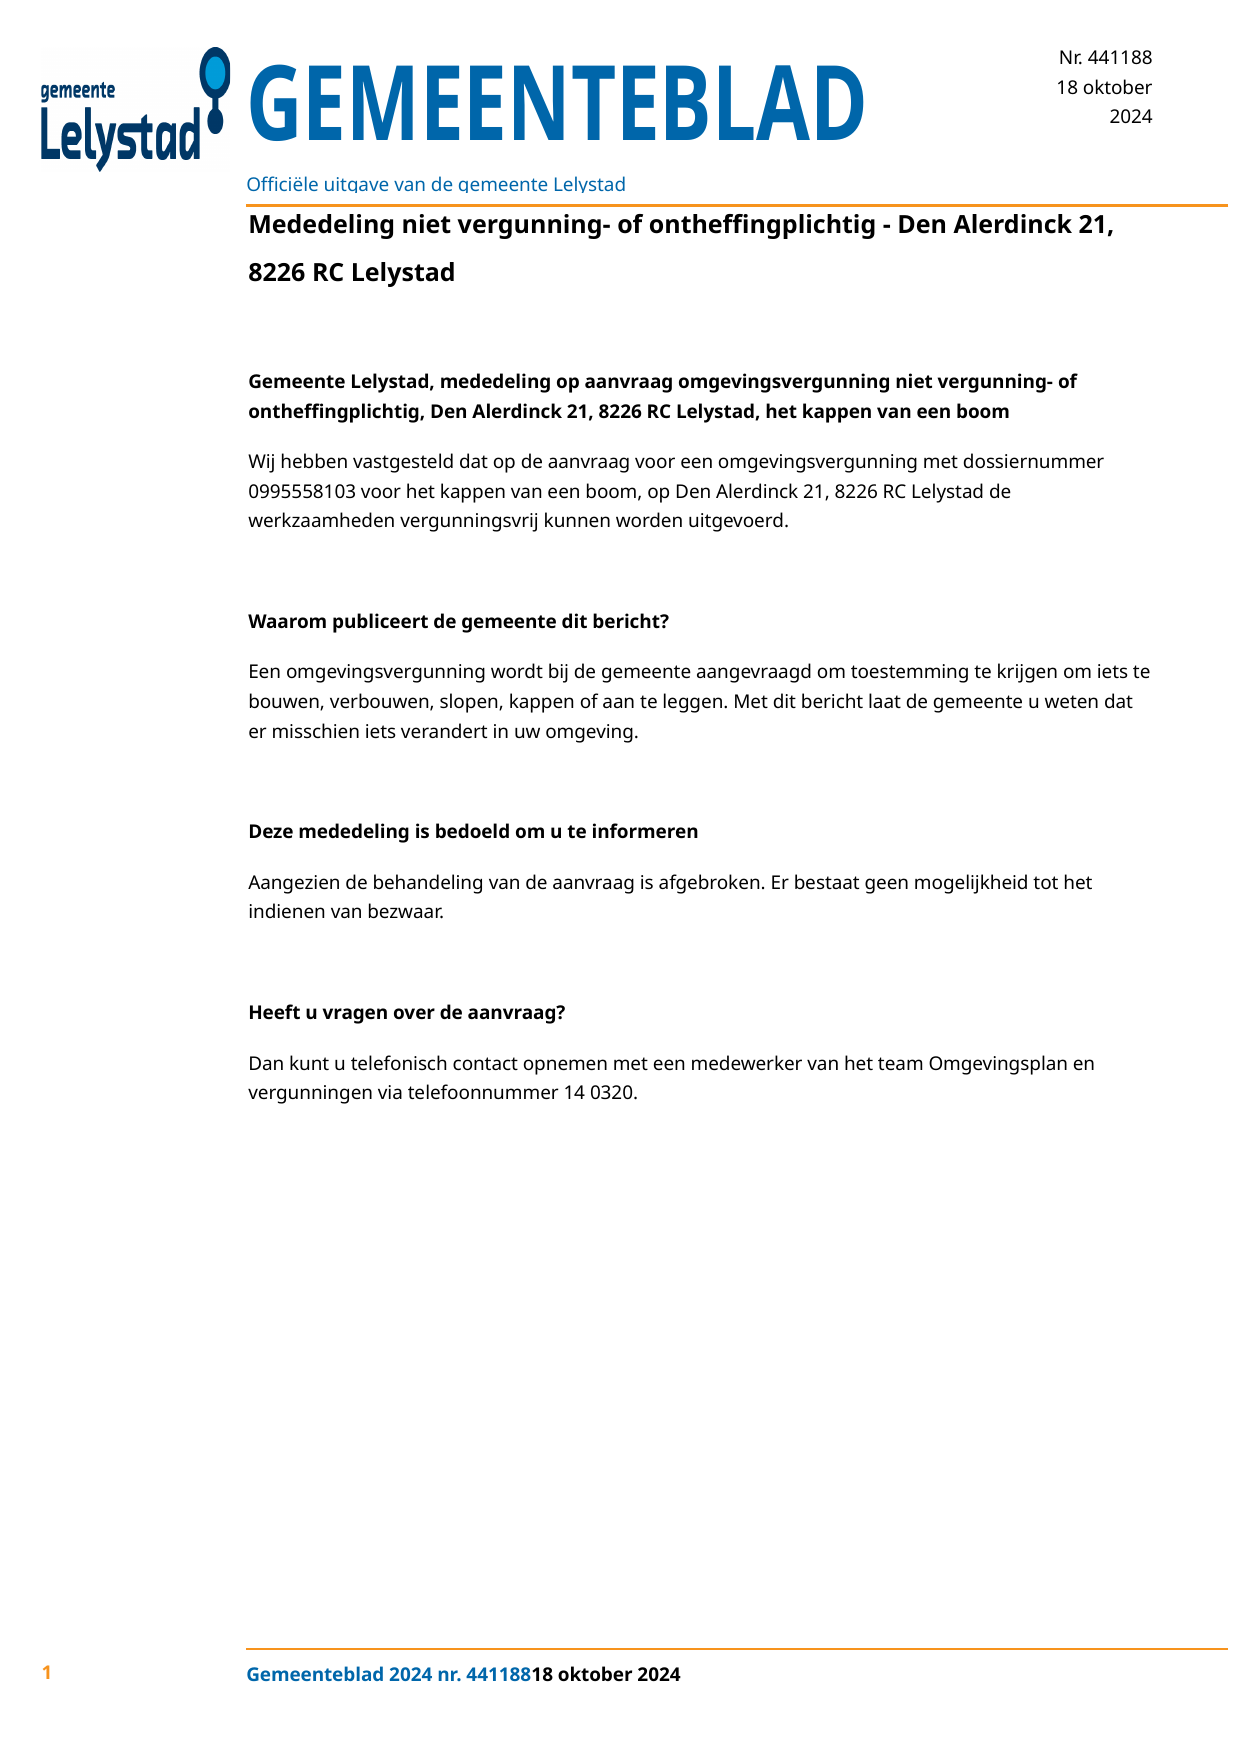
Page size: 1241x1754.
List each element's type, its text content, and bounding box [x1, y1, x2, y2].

text Een omgevingsvergunning wordt bij de gemeente aangevraagd om toestemming te krijgen om iets te bouwen, verbouwen, slopen, kappen of aan te leggen. Met dit bericht laat de gemeente u weten dat er misschien iets verandert in uw omgeving. [248, 659, 1152, 744]
text Waarom publiceert de gemeente dit bericht? [248, 608, 1152, 634]
text Dan kunt u telefonisch contact opnemen met een medewerker van het team Omgevingsplan en vergunningen via telefoonnummer 14 0320. [248, 1050, 1152, 1105]
text Heeft u vragen over de aanvraag? [248, 999, 1152, 1025]
text Mededeling niet vergunning- of ontheffingplichtig - Den Alerdinck 21, 8226 RC Lelystad [248, 207, 1152, 288]
picture [41, 47, 231, 172]
text Wij hebben vastgesteld dat op de aanvraag voor een omgevingsvergunning met dossiernummer 0995558103 voor het kappen van een boom, op Den Alerdinck 21, 8226 RC Lelystad de werkzaamheden vergunningsvrij kunnen worden uitgevoerd. [248, 448, 1152, 533]
text Deze mededeling is bedoeld om u te informeren [248, 819, 1152, 844]
text Gemeente Lelystad, mededeling op aanvraag omgevingsvergunning niet vergunning- of ontheffingplichtig, Den Alerdinck 21, 8226 RC Lelystad, het kappen van een boom [248, 368, 1152, 424]
text Aangezien de behandeling van de aanvraag is afgebroken. Er bestaat geen mogelijkheid tot het indienen van bezwaar. [248, 869, 1152, 924]
